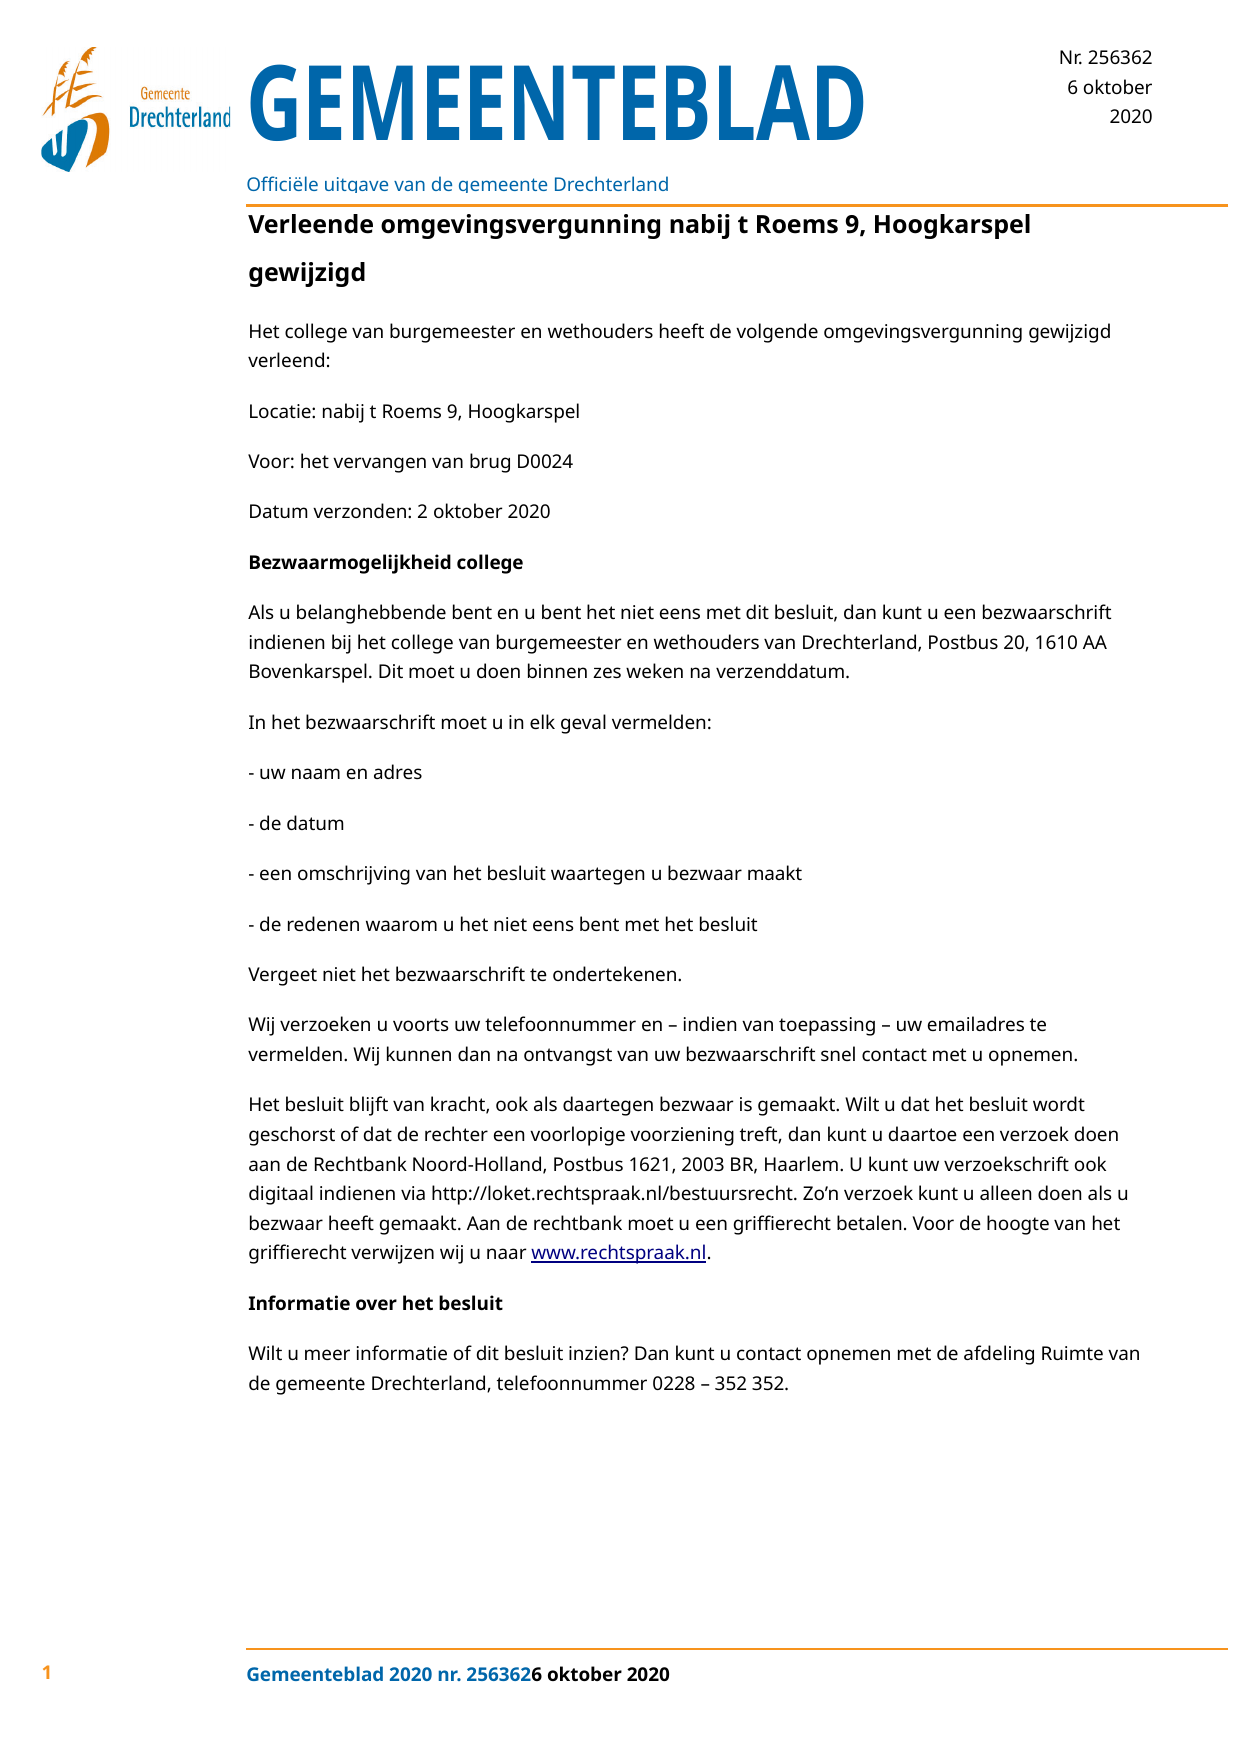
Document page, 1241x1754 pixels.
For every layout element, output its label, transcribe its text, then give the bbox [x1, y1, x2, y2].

text - uw naam en adres [248, 759, 1152, 785]
text Als u belanghebbende bent en u bent het niet eens met dit besluit, dan kunt u een bezwaarschrift indienen bij het college van burgemeester en wethouders van Drechterland, Postbus 20, 1610 AA Bovenkarspel. Dit moet u doen binnen zes weken na verzenddatum. [248, 599, 1152, 684]
text Bezwaarmogelijkheid college [248, 549, 1152, 575]
text Wij verzoeken u voorts uw telefoonnummer en – indien van toepassing – uw emailadres te vermelden. Wij kunnen dan na ontvangst van uw bezwaarschrift snel contact met u opnemen. [248, 1012, 1152, 1067]
text Datum verzonden: 2 oktober 2020 [248, 499, 1152, 524]
text - een omschrijving van het besluit waartegen u bezwaar maakt [248, 860, 1152, 886]
text Vergeet niet het bezwaarschrift te ondertekenen. [248, 961, 1152, 987]
text In het bezwaarschrift moet u in elk geval vermelden: [248, 709, 1152, 735]
text - de redenen waarom u het niet eens bent met het besluit [248, 911, 1152, 937]
text Wilt u meer informatie of dit besluit inzien? Dan kunt u contact opnemen met de afdeling Ruimte van de gemeente Drechterland, telefoonnummer 0228 – 352 352. [248, 1340, 1152, 1396]
text Verleende omgevingsvergunning nabij t Roems 9, Hoogkarspel gewijzigd [248, 207, 1152, 288]
text Voor: het vervangen van brug D0024 [248, 448, 1152, 474]
text Informatie over het besluit [248, 1290, 1152, 1316]
picture [41, 47, 231, 172]
picture [226, 115, 231, 124]
text Het college van burgemeester en wethouders heeft de volgende omgevingsvergunning gewijzigd verleend: [248, 318, 1152, 373]
text - de datum [248, 810, 1152, 836]
picture [41, 158, 64, 172]
text Locatie: nabij t Roems 9, Hoogkarspel [248, 398, 1152, 424]
text Het besluit blijft van kracht, ook als daartegen bezwaar is gemaakt. Wilt u dat het besluit wordt geschorst of dat de rechter een voorlopige voorziening treft, dan kunt u daartoe een verzoek doen aan de Rechtbank Noord-Holland, Postbus 1621, 2003 BR, Haarlem. U kunt uw verzoekschrift ook digitaal indienen via http://loket.rechtspraak.nl/bestuursrecht. Zo’n verzoek kunt u alleen doen als u bezwaar heeft gemaakt. Aan de rechtbank moet u een griffierecht betalen. Voor de hoogte van het griffierecht verwijzen wij u naar www.rechtspraak.nl. [248, 1092, 1152, 1265]
